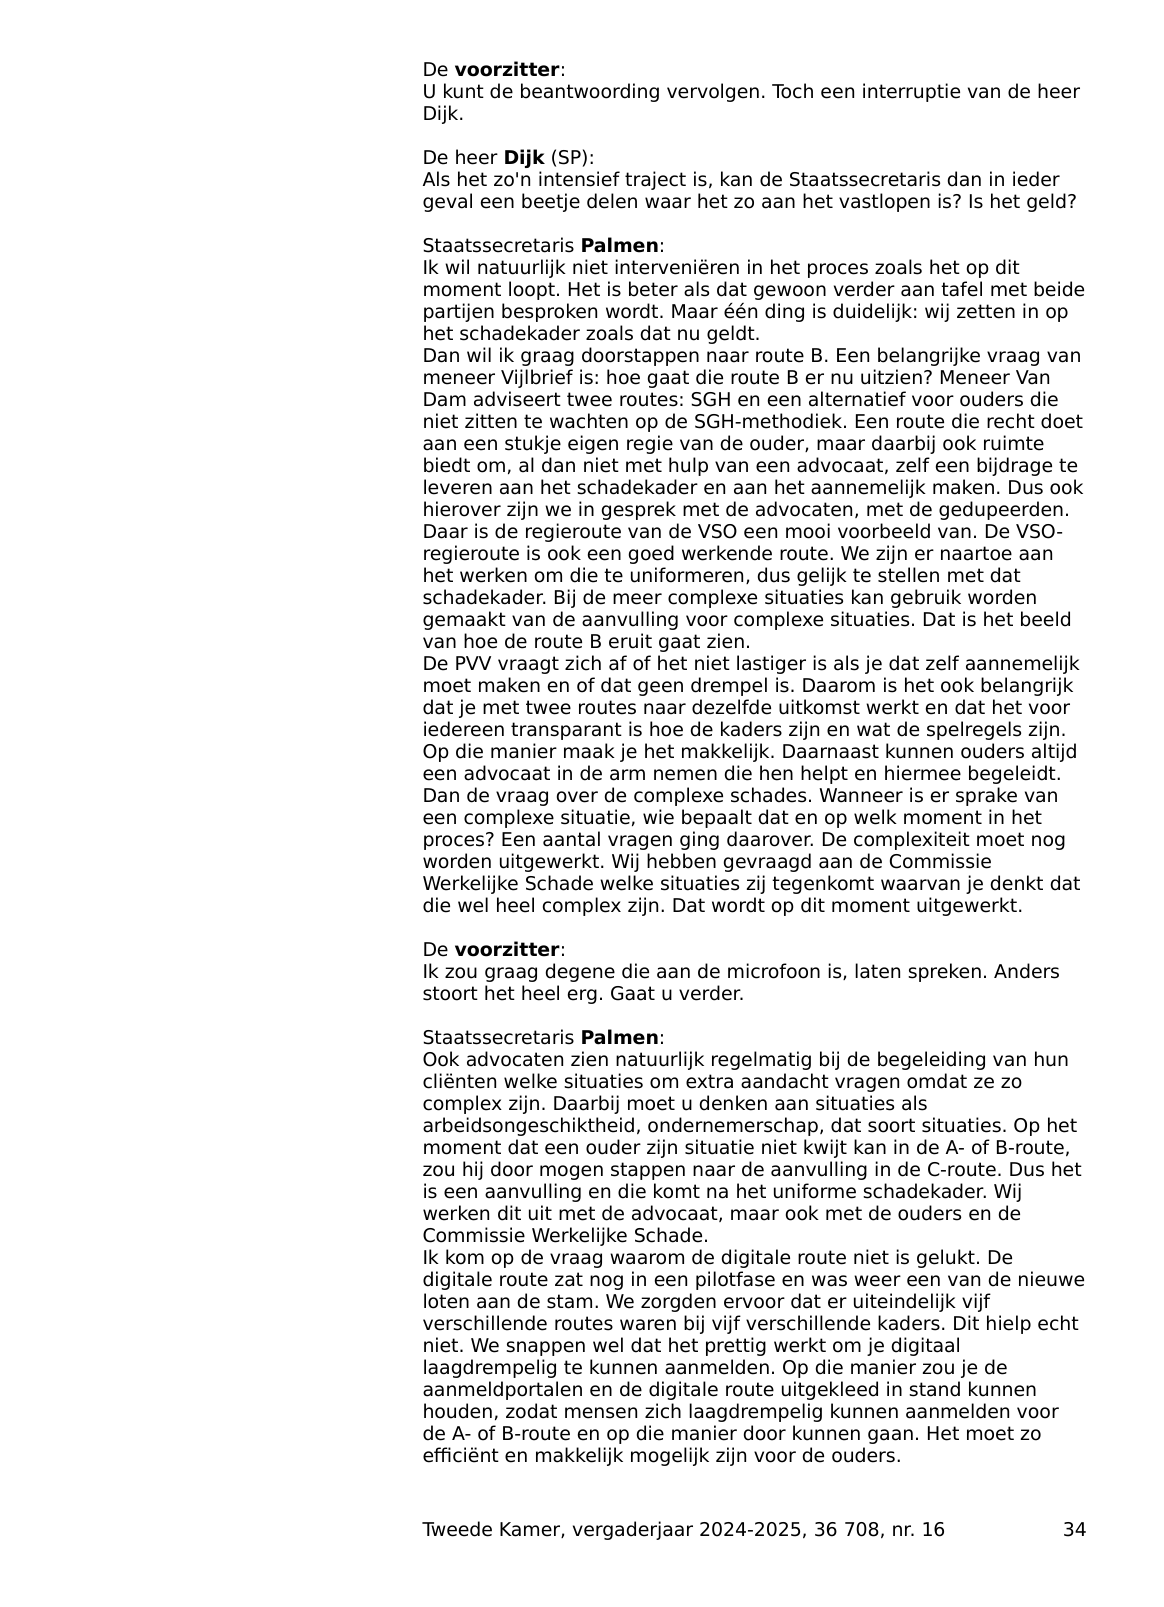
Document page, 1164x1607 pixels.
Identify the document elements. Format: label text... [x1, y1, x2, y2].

text U kunt de beantwoording vervolgen. Toch een interruptie van de heer Dijk. [422, 81, 1087, 125]
text De voorzitter: [422, 939, 1087, 961]
text Ik wil natuurlijk niet interveniëren in het proces zoals het op dit moment loopt. Het is beter als dat gewoon verder aan tafel met beide partijen besproken wordt. Maar één ding is duidelijk: wij zetten in op het schadekader zoals dat nu geldt. [422, 257, 1087, 345]
text De PVV vraagt zich af of het niet lastiger is als je dat zelf aannemelijk moet maken en of dat geen drempel is. Daarom is het ook belangrijk dat je met twee routes naar dezelfde uitkomst werkt en dat het voor iedereen transparant is hoe de kaders zijn en wat de spelregels zijn. Op die manier maak je het makkelijk. Daarnaast kunnen ouders altijd een advocaat in de arm nemen die hen helpt en hiermee begeleidt. Dan de vraag over de complexe schades. Wanneer is er sprake van een complexe situatie, wie bepaalt dat en op welk moment in het proces? Een aantal vragen ging daarover. De complexiteit moet nog worden uitgewerkt. Wij hebben gevraagd aan de Commissie Werkelijke Schade welke situaties zij tegenkomt waarvan je denkt dat die wel heel complex zijn. Dat wordt op dit moment uitgewerkt. [422, 653, 1087, 917]
text Ik zou graag degene die aan de microfoon is, laten spreken. Anders stoort het heel erg. Gaat u verder. [422, 961, 1087, 1005]
text Ook advocaten zien natuurlijk regelmatig bij de begeleiding van hun cliënten welke situaties om extra aandacht vragen omdat ze zo complex zijn. Daarbij moet u denken aan situaties als arbeidsongeschiktheid, ondernemerschap, dat soort situaties. Op het moment dat een ouder zijn situatie niet kwijt kan in de A- of B-route, zou hij door mogen stappen naar de aanvulling in de C-route. Dus het is een aanvulling en die komt na het uniforme schadekader. Wij werken dit uit met de advocaat, maar ook met de ouders en de Commissie Werkelijke Schade. [422, 1049, 1087, 1247]
text Staatssecretaris Palmen: [422, 1027, 1087, 1049]
text De voorzitter: [422, 59, 1087, 81]
text De heer Dijk (SP): [422, 147, 1087, 169]
text Als het zo'n intensief traject is, kan de Staatssecretaris dan in ieder geval een beetje delen waar het zo aan het vastlopen is? Is het geld? [422, 169, 1087, 213]
text Ik kom op de vraag waarom de digitale route niet is gelukt. De digitale route zat nog in een pilotfase en was weer een van de nieuwe loten aan de stam. We zorgden ervoor dat er uiteindelijk vijf verschillende routes waren bij vijf verschillende kaders. Dit hielp echt niet. We snappen wel dat het prettig werkt om je digitaal laagdrempelig te kunnen aanmelden. Op die manier zou je de aanmeldportalen en de digitale route uitgekleed in stand kunnen houden, zodat mensen zich laagdrempelig kunnen aanmelden voor de A- of B-route en op die manier door kunnen gaan. Het moet zo efficiënt en makkelijk mogelijk zijn voor de ouders. [422, 1247, 1087, 1467]
text Dan wil ik graag doorstappen naar route B. Een belangrijke vraag van meneer Vijlbrief is: hoe gaat die route B er nu uitzien? Meneer Van Dam adviseert twee routes: SGH en een alternatief voor ouders die niet zitten te wachten op de SGH-methodiek. Een route die recht doet aan een stukje eigen regie van de ouder, maar daarbij ook ruimte biedt om, al dan niet met hulp van een advocaat, zelf een bijdrage te leveren aan het schadekader en aan het aannemelijk maken. Dus ook hierover zijn we in gesprek met de advocaten, met de gedupeerden. Daar is de regieroute van de VSO een mooi voorbeeld van. De VSO-regieroute is ook een goed werkende route. We zijn er naartoe aan het werken om die te uniformeren, dus gelijk te stellen met dat schadekader. Bij de meer complexe situaties kan gebruik worden gemaakt van de aanvulling voor complexe situaties. Dat is het beeld van hoe de route B eruit gaat zien. [422, 345, 1087, 653]
text Staatssecretaris Palmen: [422, 235, 1087, 257]
